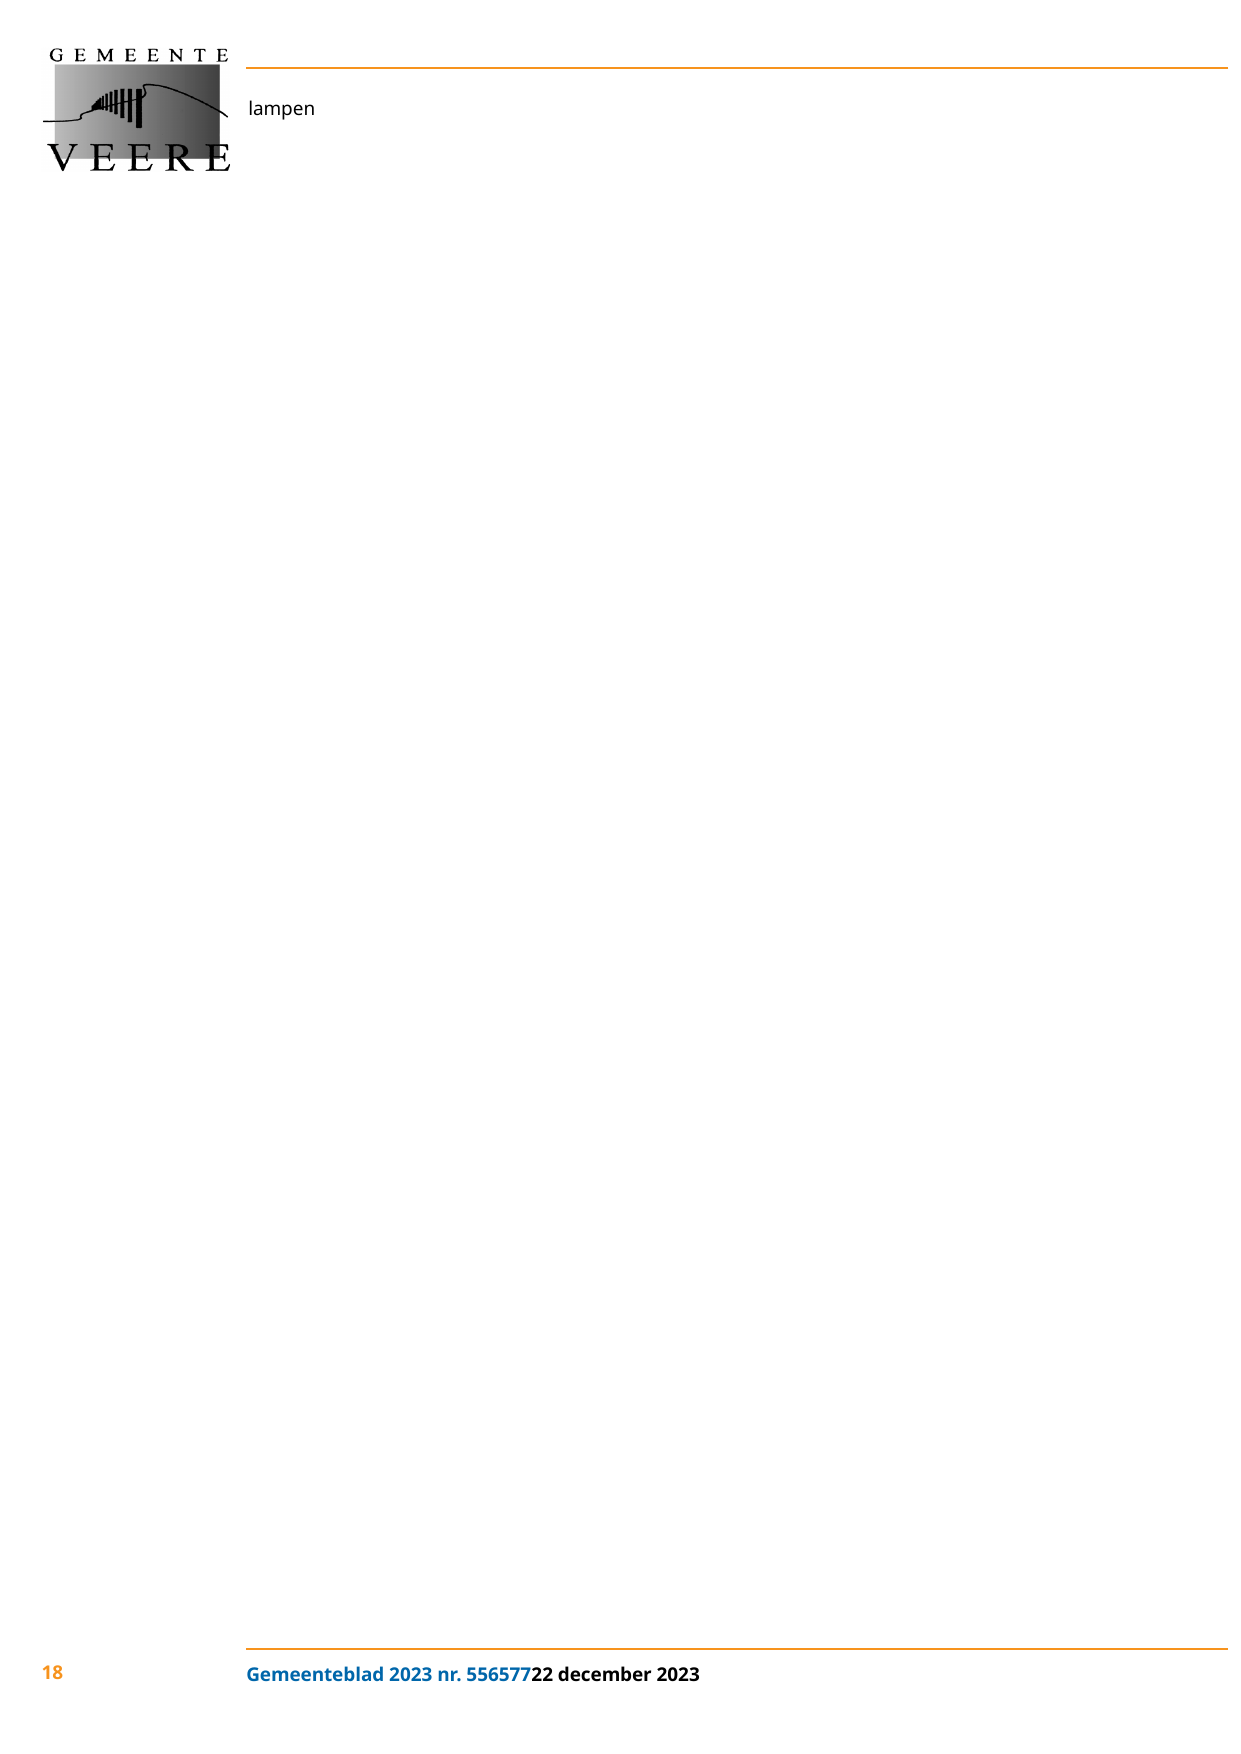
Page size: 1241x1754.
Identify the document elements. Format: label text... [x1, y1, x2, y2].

table_cell [813, 95, 926, 121]
table_cell [361, 95, 474, 121]
table_cell [1039, 95, 1152, 121]
table_cell [587, 95, 700, 121]
picture [41, 47, 231, 172]
table_cell [926, 95, 1038, 121]
table_cell lampen [248, 95, 361, 121]
table_cell [474, 95, 587, 121]
table_cell [700, 95, 813, 121]
